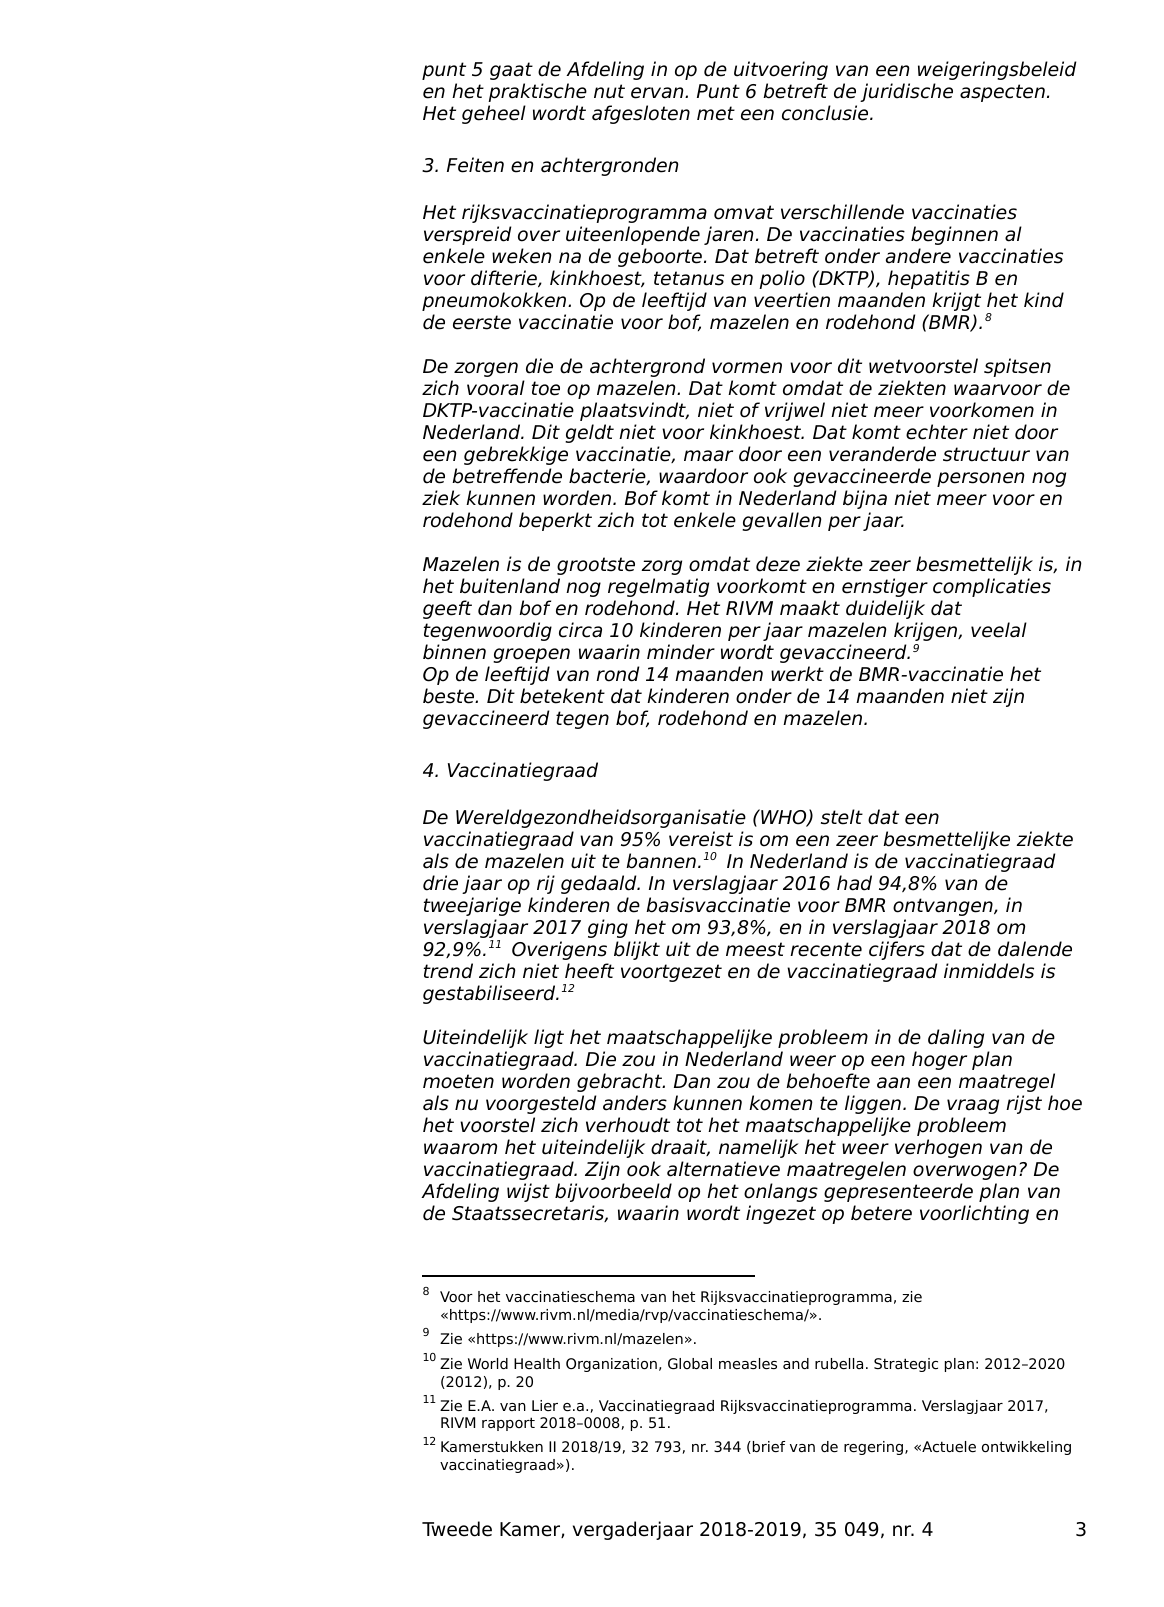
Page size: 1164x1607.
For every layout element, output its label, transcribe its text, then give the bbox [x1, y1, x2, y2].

text Voor het vaccinatieschema van het Rijksvaccinatieprogramma, zie «https://www.rivm.nl/media/rvp/vaccinatieschema/». [422, 1285, 1087, 1324]
subtitle 3. Feiten en achtergronden [422, 155, 1087, 177]
text Uiteindelijk ligt het maatschappelijke probleem in de daling van de vaccinatiegraad. Die zou in Nederland weer op een hoger plan moeten worden gebracht. Dan zou de behoefte aan een maatregel als nu voorgesteld anders kunnen komen te liggen. De vraag rijst hoe het voorstel zich verhoudt tot het maatschappelijke probleem waarom het uiteindelijk draait, namelijk het weer verhogen van de vaccinatiegraad. Zijn ook alternatieve maatregelen overwogen? De Afdeling wijst bijvoorbeeld op het onlangs gepresenteerde plan van de Staatssecretaris, waarin wordt ingezet op betere voorlichting en [422, 1027, 1087, 1225]
text Zie World Health Organization, Global measles and rubella. Strategic plan: 2012–2020 (2012), p. 20 [422, 1352, 1087, 1391]
text Het rijksvaccinatieprogramma omvat verschillende vaccinaties verspreid over uiteenlopende jaren. De vaccinaties beginnen al enkele weken na de geboorte. Dat betreft onder andere vaccinaties voor difterie, kinkhoest, tetanus en polio (DKTP), hepatitis B en pneumokokken. Op de leeftijd van veertien maanden krijgt het kind de eerste vaccinatie voor bof, mazelen en rodehond (BMR). [422, 202, 1087, 334]
text De Wereldgezondheidsorganisatie (WHO) stelt dat een vaccinatiegraad van 95% vereist is om een zeer besmettelijke ziekte als de mazelen uit te bannen. In Nederland is de vaccinatiegraad drie jaar op rij gedaald. In verslagjaar 2016 had 94,8% van de tweejarige kinderen de basisvaccinatie voor BMR ontvangen, in verslagjaar 2017 ging het om 93,8%, en in verslagjaar 2018 om 92,9%. Overigens blijkt uit de meest recente cijfers dat de dalende trend zich niet heeft voortgezet en de vaccinatiegraad inmiddels is gestabiliseerd. [422, 807, 1087, 1005]
text Kamerstukken II 2018/19, 32 793, nr. 344 (brief van de regering, «Actuele ontwikkeling vaccinatiegraad»). [422, 1435, 1087, 1474]
text Zie E.A. van Lier e.a., Vaccinatiegraad Rijksvaccinatieprogramma. Verslagjaar 2017, RIVM rapport 2018–0008, p. 51. [422, 1393, 1087, 1432]
text Op de leeftijd van rond 14 maanden werkt de BMR-vaccinatie het beste. Dit betekent dat kinderen onder de 14 maanden niet zijn gevaccineerd tegen bof, rodehond en mazelen. [422, 664, 1087, 730]
text punt 5 gaat de Afdeling in op de uitvoering van een weigeringsbeleid en het praktische nut ervan. Punt 6 betreft de juridische aspecten. Het geheel wordt afgesloten met een conclusie. [422, 59, 1087, 125]
text Zie «https://www.rivm.nl/mazelen». [422, 1327, 1087, 1349]
subtitle 4. Vaccinatiegraad [422, 760, 1087, 782]
text Mazelen is de grootste zorg omdat deze ziekte zeer besmettelijk is, in het buitenland nog regelmatig voorkomt en ernstiger complicaties geeft dan bof en rodehond. Het RIVM maakt duidelijk dat tegenwoordig circa 10 kinderen per jaar mazelen krijgen, veelal binnen groepen waarin minder wordt gevaccineerd. [422, 554, 1087, 664]
text De zorgen die de achtergrond vormen voor dit wetvoorstel spitsen zich vooral toe op mazelen. Dat komt omdat de ziekten waarvoor de DKTP-vaccinatie plaatsvindt, niet of vrijwel niet meer voorkomen in Nederland. Dit geldt niet voor kinkhoest. Dat komt echter niet door een gebrekkige vaccinatie, maar door een veranderde structuur van de betreffende bacterie, waardoor ook gevaccineerde personen nog ziek kunnen worden. Bof komt in Nederland bijna niet meer voor en rodehond beperkt zich tot enkele gevallen per jaar. [422, 356, 1087, 532]
